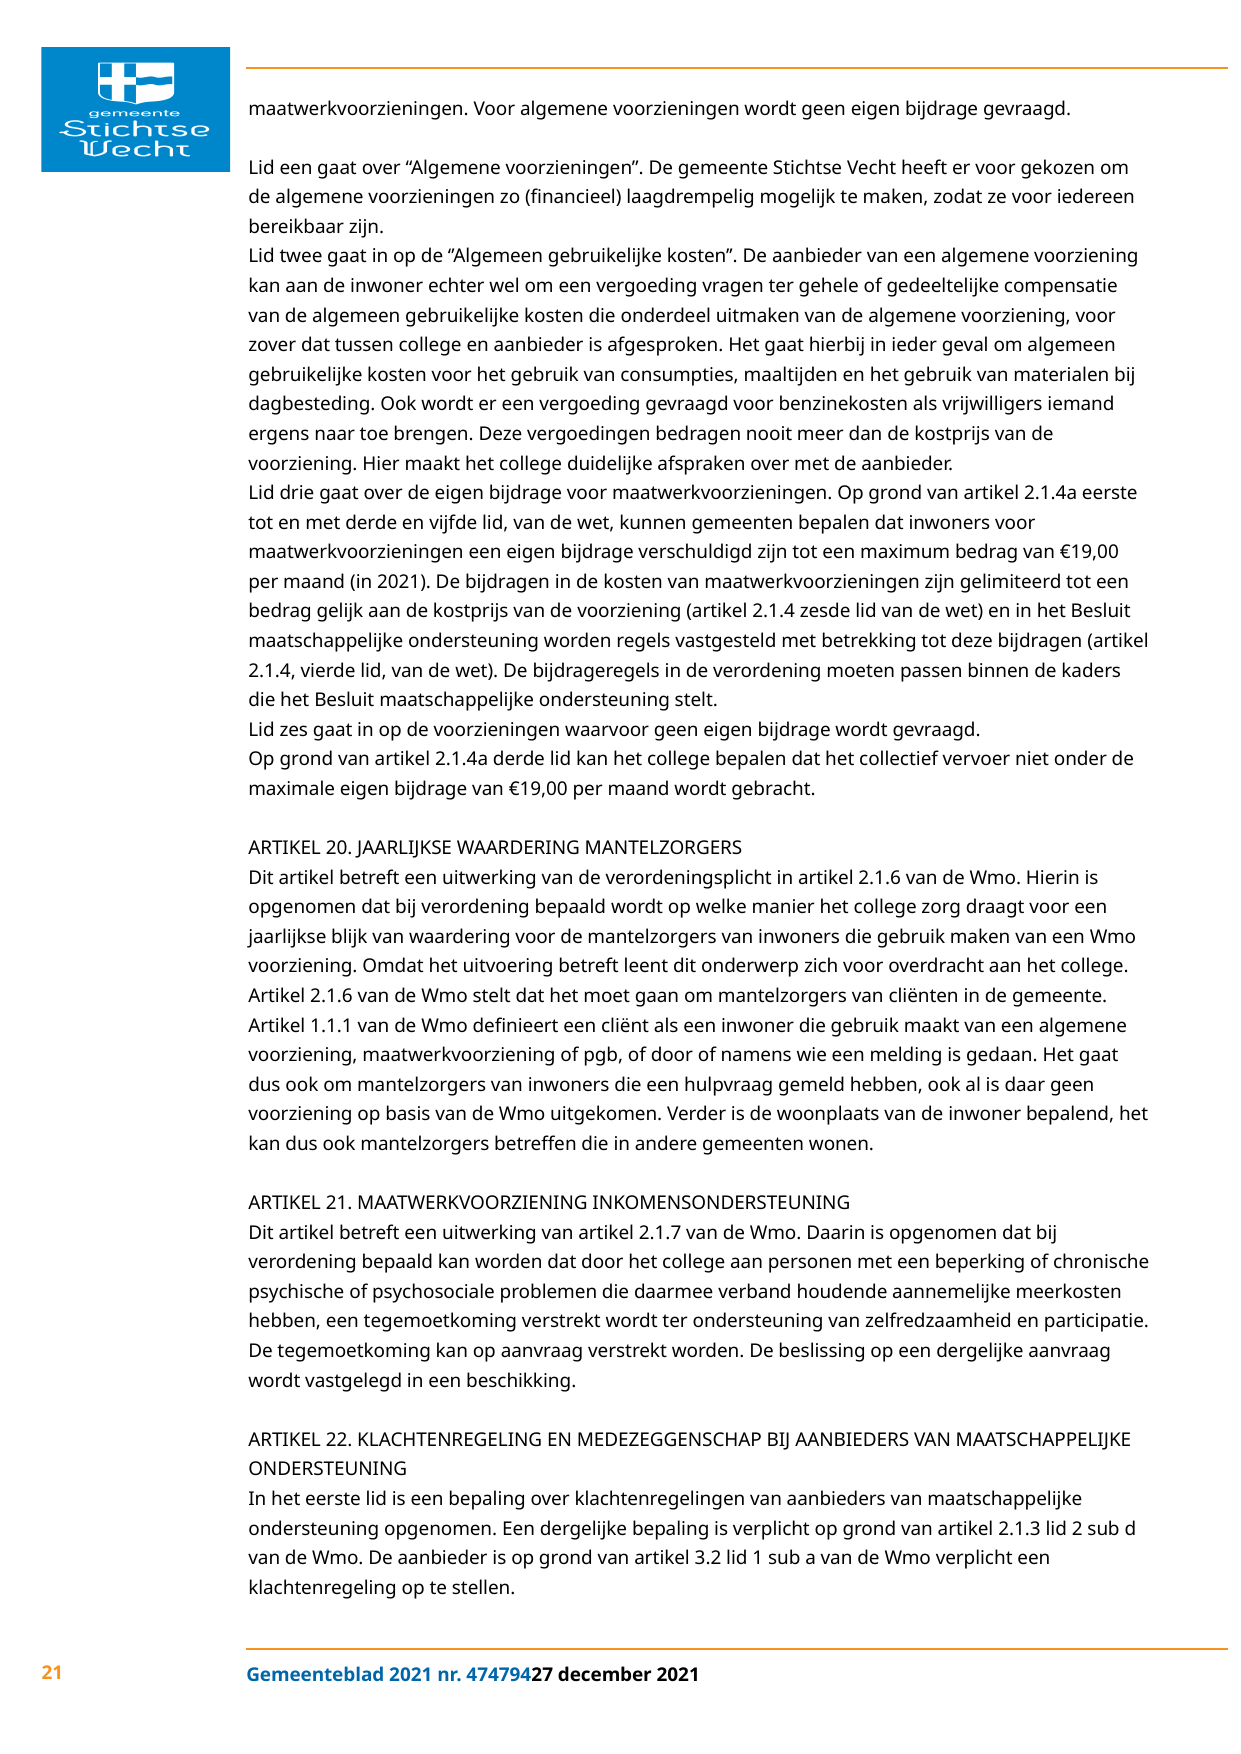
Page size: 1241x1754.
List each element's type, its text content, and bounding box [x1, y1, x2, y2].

picture [99, 63, 135, 101]
text Lid zes gaat in op de voorzieningen waarvoor geen eigen bijdrage wordt gevraagd. [248, 716, 1152, 742]
text Lid drie gaat over de eigen bijdrage voor maatwerkvoorzieningen. Op grond van artikel 2.1.4a eerste tot en met derde en vijfde lid, van de wet, kunnen gemeenten bepalen dat inwoners voor maatwerkvoorzieningen een eigen bijdrage verschuldigd zijn tot een maximum bedrag van €19,00 per maand (in 2021). De bijdragen in de kosten van maatwerkvoorzieningen zijn gelimiteerd tot een bedrag gelijk aan de kostprijs van de voorziening (artikel 2.1.4 zesde lid van de wet) en in het Besluit maatschappelijke ondersteuning worden regels vastgesteld met betrekking tot deze bijdragen (artikel 2.1.4, vierde lid, van de wet). De bijdrageregels in de verordening moeten passen binnen de kaders die het Besluit maatschappelijke ondersteuning stelt. [248, 479, 1152, 712]
text ARTIKEL 20. JAARLIJKSE WAARDERING MANTELZORGERS [248, 834, 1152, 860]
text maatwerkvoorzieningen. Voor algemene voorzieningen wordt geen eigen bijdrage gevraagd. [248, 95, 1152, 121]
text Dit artikel betreft een uitwerking van de verordeningsplicht in artikel 2.1.6 van de Wmo. Hierin is opgenomen dat bij verordening bepaald wordt op welke manier het college zorg draagt voor een jaarlijkse blijk van waardering voor de mantelzorgers van inwoners die gebruik maken van een Wmo voorziening. Omdat het uitvoering betreft leent dit onderwerp zich voor overdracht aan het college. Artikel 2.1.6 van de Wmo stelt dat het moet gaan om mantelzorgers van cliënten in de gemeente. Artikel 1.1.1 van de Wmo definieert een cliënt als een inwoner die gebruik maakt van een algemene voorziening, maatwerkvoorziening of pgb, of door of namens wie een melding is gedaan. Het gaat dus ook om mantelzorgers van inwoners die een hulpvraag gemeld hebben, ook al is daar geen voorziening op basis van de Wmo uitgekomen. Verder is de woonplaats van de inwoner bepalend, het kan dus ook mantelzorgers betreffen die in andere gemeenten wonen. [248, 864, 1152, 1156]
text Lid twee gaat in op de ‘’Algemeen gebruikelijke kosten’’. De aanbieder van een algemene voorziening kan aan de inwoner echter wel om een vergoeding vragen ter gehele of gedeeltelijke compensatie van de algemeen gebruikelijke kosten die onderdeel uitmaken van de algemene voorziening, voor zover dat tussen college en aanbieder is afgesproken. Het gaat hierbij in ieder geval om algemeen gebruikelijke kosten voor het gebruik van consumpties, maaltijden en het gebruik van materialen bij dagbesteding. Ook wordt er een vergoeding gevraagd voor benzinekosten als vrijwilligers iemand ergens naar toe brengen. Deze vergoedingen bedragen nooit meer dan de kostprijs van de voorziening. Hier maakt het college duidelijke afspraken over met de aanbieder. [248, 243, 1152, 476]
text Op grond van artikel 2.1.4a derde lid kan het college bepalen dat het collectief vervoer niet onder de maximale eigen bijdrage van €19,00 per maand wordt gebracht. [248, 746, 1152, 801]
picture [137, 63, 174, 103]
text Lid een gaat over “Algemene voorzieningen”. De gemeente Stichtse Vecht heeft er voor gekozen om de algemene voorzieningen zo (financieel) laagdrempelig mogelijk te maken, zodat ze voor iedereen bereikbaar zijn. [248, 154, 1152, 239]
text ARTIKEL 21. MAATWERKVOORZIENING INKOMENSONDERSTEUNING [248, 1189, 1152, 1215]
text Dit artikel betreft een uitwerking van artikel 2.1.7 van de Wmo. Daarin is opgenomen dat bij verordening bepaald kan worden dat door het college aan personen met een beperking of chronische psychische of psychosociale problemen die daarmee verband houdende aannemelijke meerkosten hebben, een tegemoetkoming verstrekt wordt ter ondersteuning van zelfredzaamheid en participatie. De tegemoetkoming kan op aanvraag verstrekt worden. De beslissing op een dergelijke aanvraag wordt vastgelegd in een beschikking. [248, 1219, 1152, 1393]
text In het eerste lid is een bepaling over klachtenregelingen van aanbieders van maatschappelijke ondersteuning opgenomen. Een dergelijke bepaling is verplicht op grond van artikel 2.1.3 lid 2 sub d van de Wmo. De aanbieder is op grond van artikel 3.2 lid 1 sub a van de Wmo verplicht een klachtenregeling op te stellen. [248, 1485, 1152, 1600]
text ARTIKEL 22. KLACHTENREGELING EN MEDEZEGGENSCHAP BIJ AANBIEDERS VAN MAATSCHAPPELIJKE ONDERSTEUNING [248, 1426, 1152, 1481]
